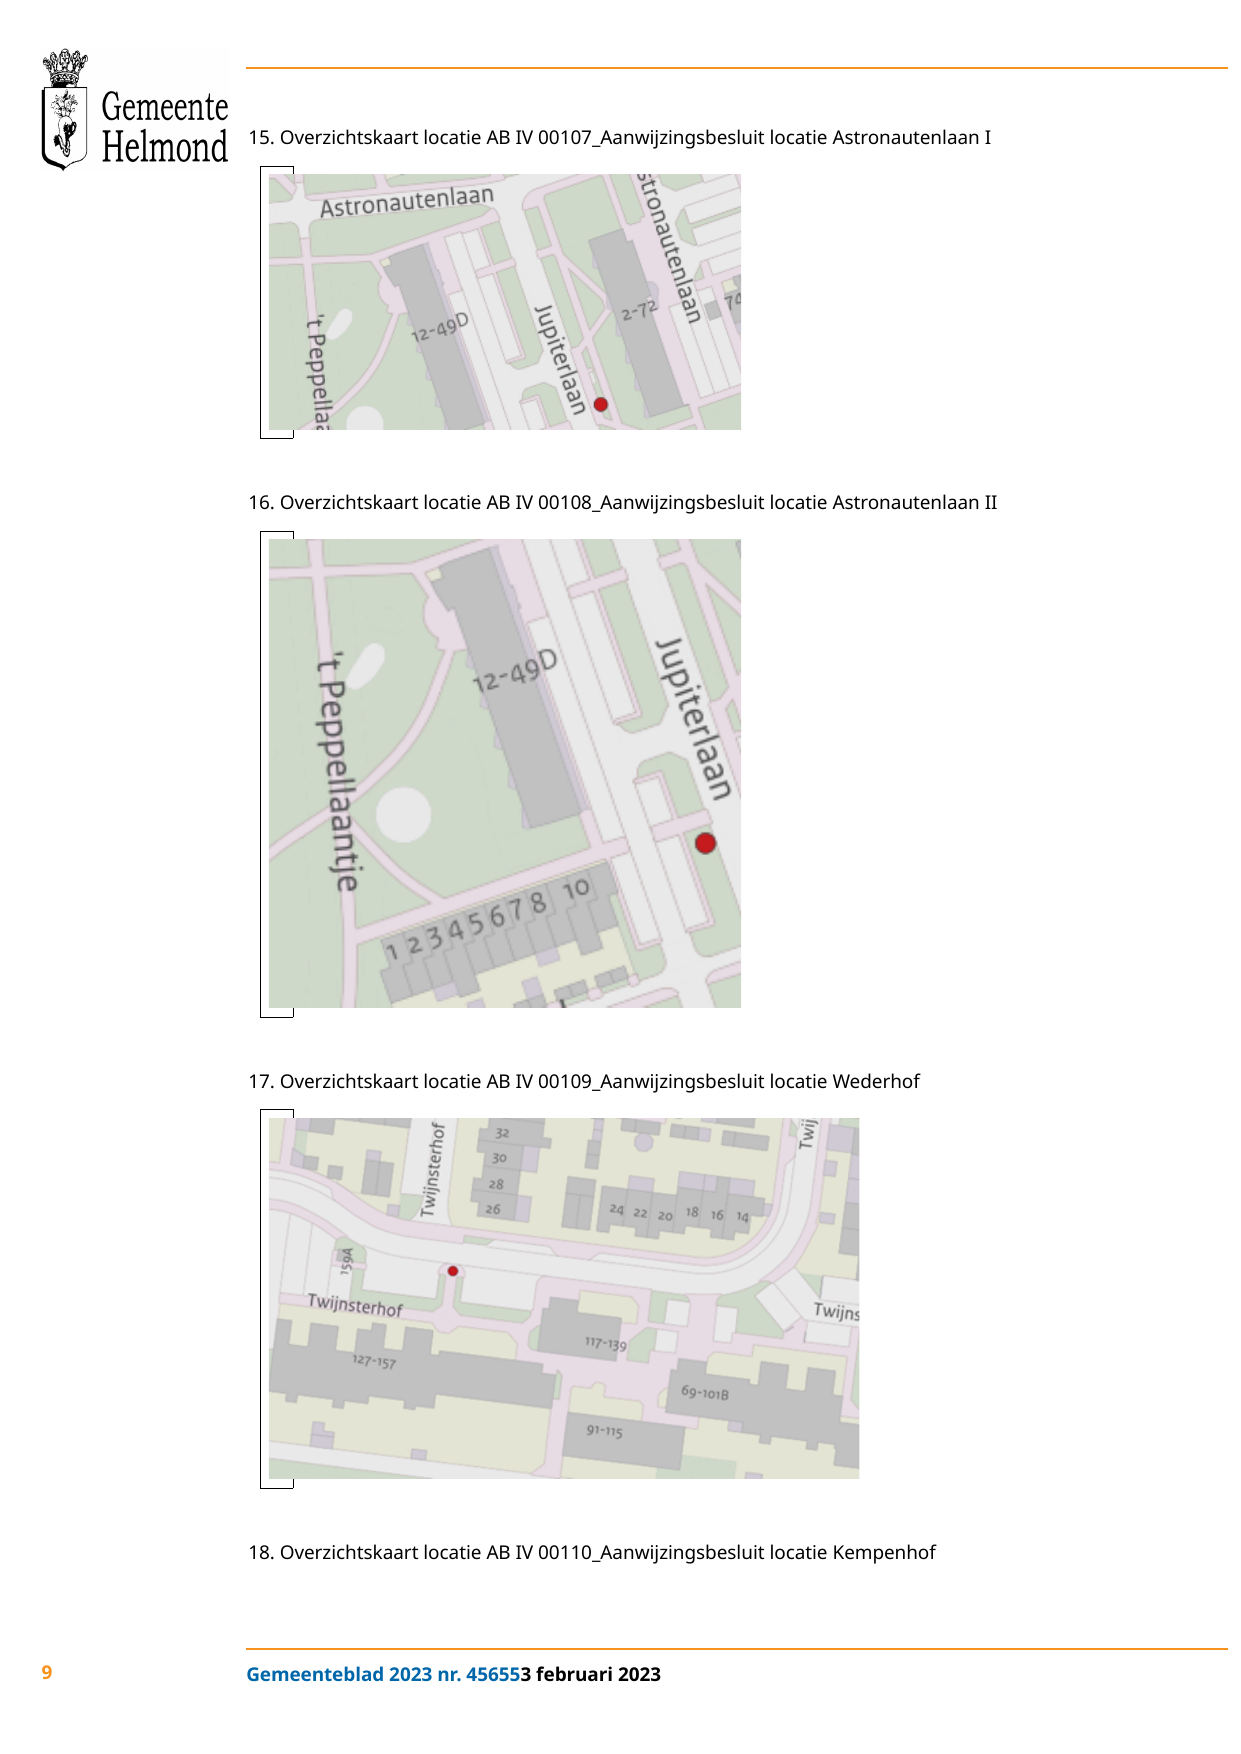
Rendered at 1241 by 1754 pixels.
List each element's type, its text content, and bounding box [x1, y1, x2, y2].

text 17. Overzichtskaart locatie AB IV 00109_Aanwijzingsbesluit locatie Wederhof [248, 1068, 1152, 1093]
text 16. Overzichtskaart locatie AB IV 00108_Aanwijzingsbesluit locatie Astronautenlaan II [248, 489, 1152, 515]
text 18. Overzichtskaart locatie AB IV 00110_Aanwijzingsbesluit locatie Kempenhof [248, 1539, 1152, 1565]
picture [268, 1118, 860, 1479]
text 15. Overzichtskaart locatie AB IV 00107_Aanwijzingsbesluit locatie Astronautenlaan I [248, 124, 1152, 150]
picture [268, 174, 742, 430]
picture [268, 539, 742, 1008]
picture [41, 47, 231, 172]
